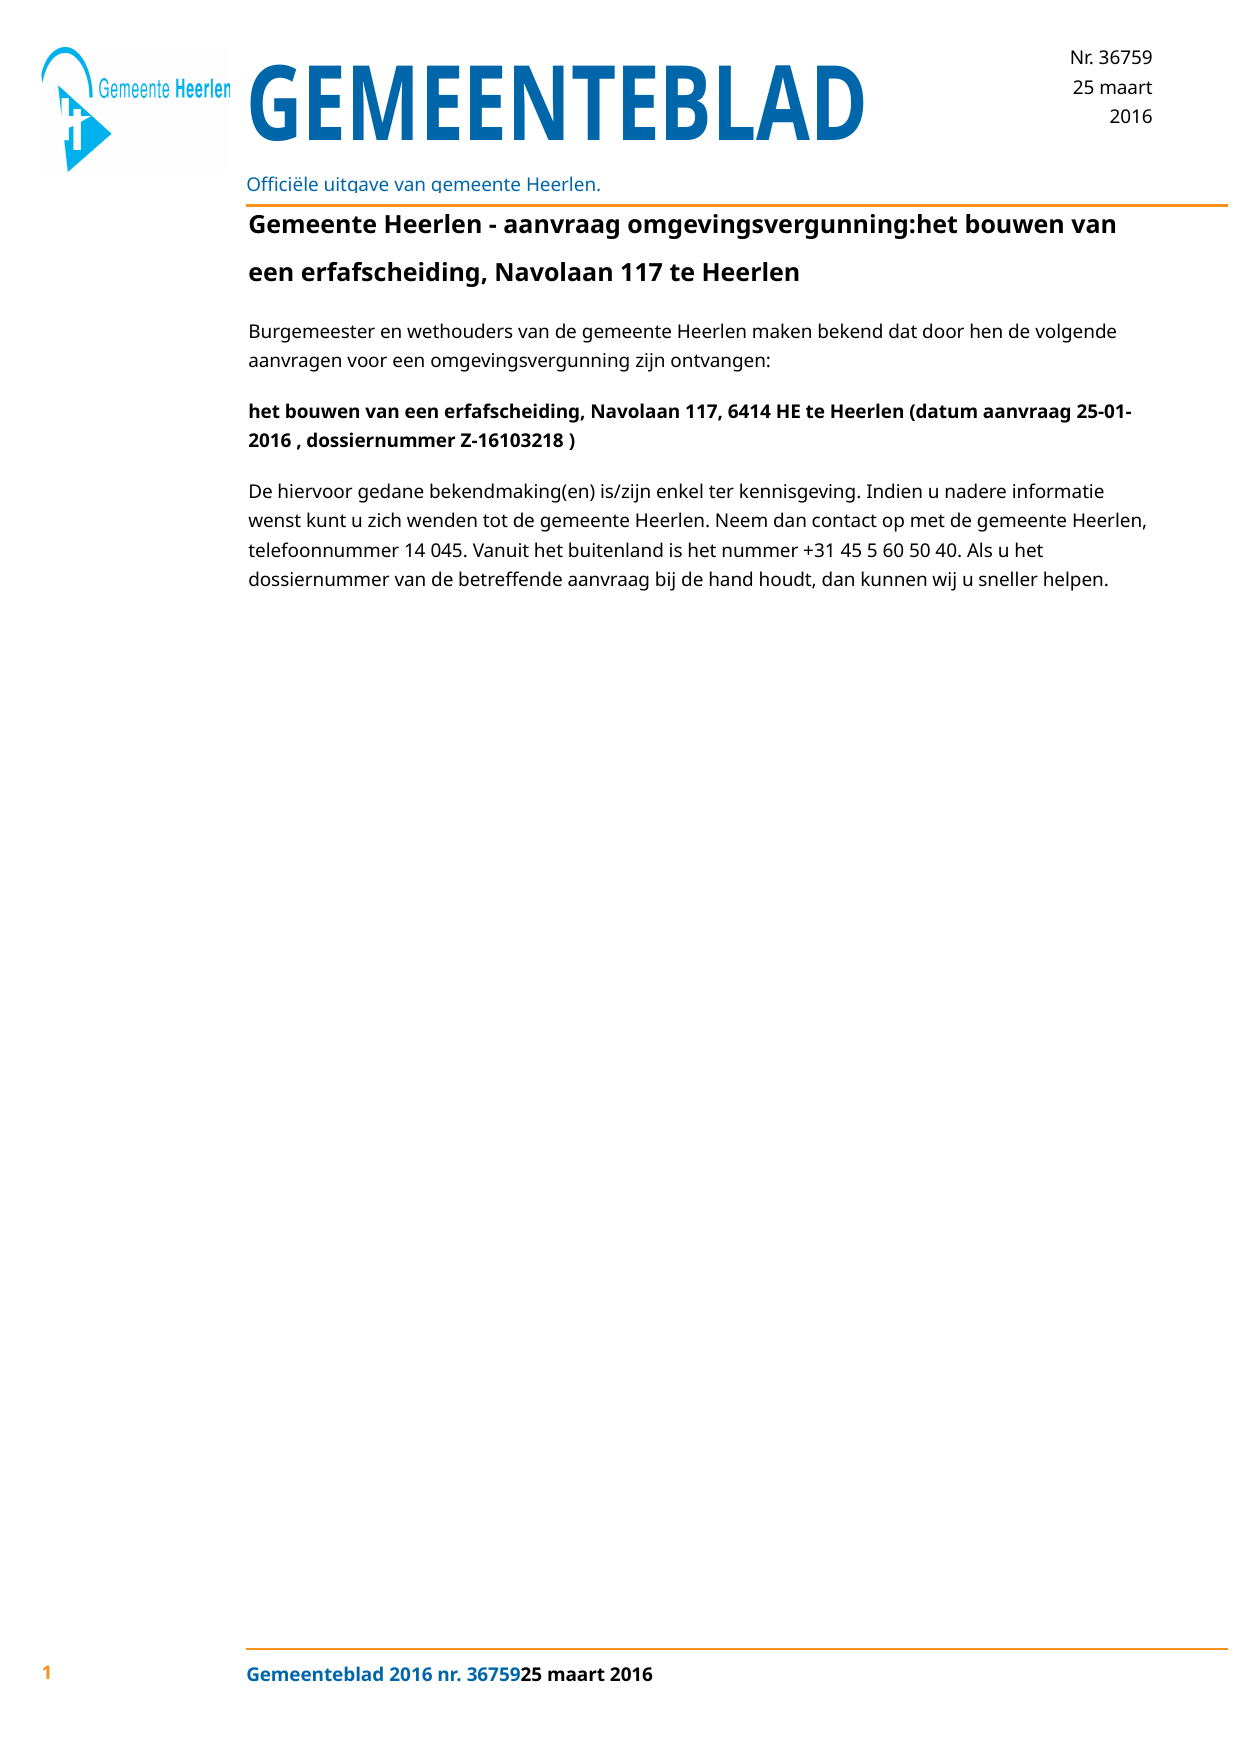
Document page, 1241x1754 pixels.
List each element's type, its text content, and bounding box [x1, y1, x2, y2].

text het bouwen van een erfafscheiding, Navolaan 117, 6414 HE te Heerlen (datum aanvraag 25-01-2016 , dossiernummer Z-16103218 ) [248, 398, 1152, 453]
text De hiervoor gedane bekendmaking(en) is/zijn enkel ter kennisgeving. Indien u nadere informatie wenst kunt u zich wenden tot de gemeente Heerlen. Neem dan contact op met de gemeente Heerlen, telefoonnummer 14 045. Vanuit het buitenland is het nummer +31 45 5 60 50 40. Als u het dossiernummer van de betreffende aanvraag bij de hand houdt, dan kunnen wij u sneller helpen. [248, 478, 1152, 592]
text Gemeente Heerlen - aanvraag omgevingsvergunning:het bouwen van een erfafscheiding, Navolaan 117 te Heerlen [248, 207, 1152, 288]
text Burgemeester en wethouders van de gemeente Heerlen maken bekend dat door hen de volgende aanvragen voor een omgevingsvergunning zijn ontvangen: [248, 318, 1152, 373]
picture [41, 47, 58, 70]
picture [41, 47, 231, 172]
